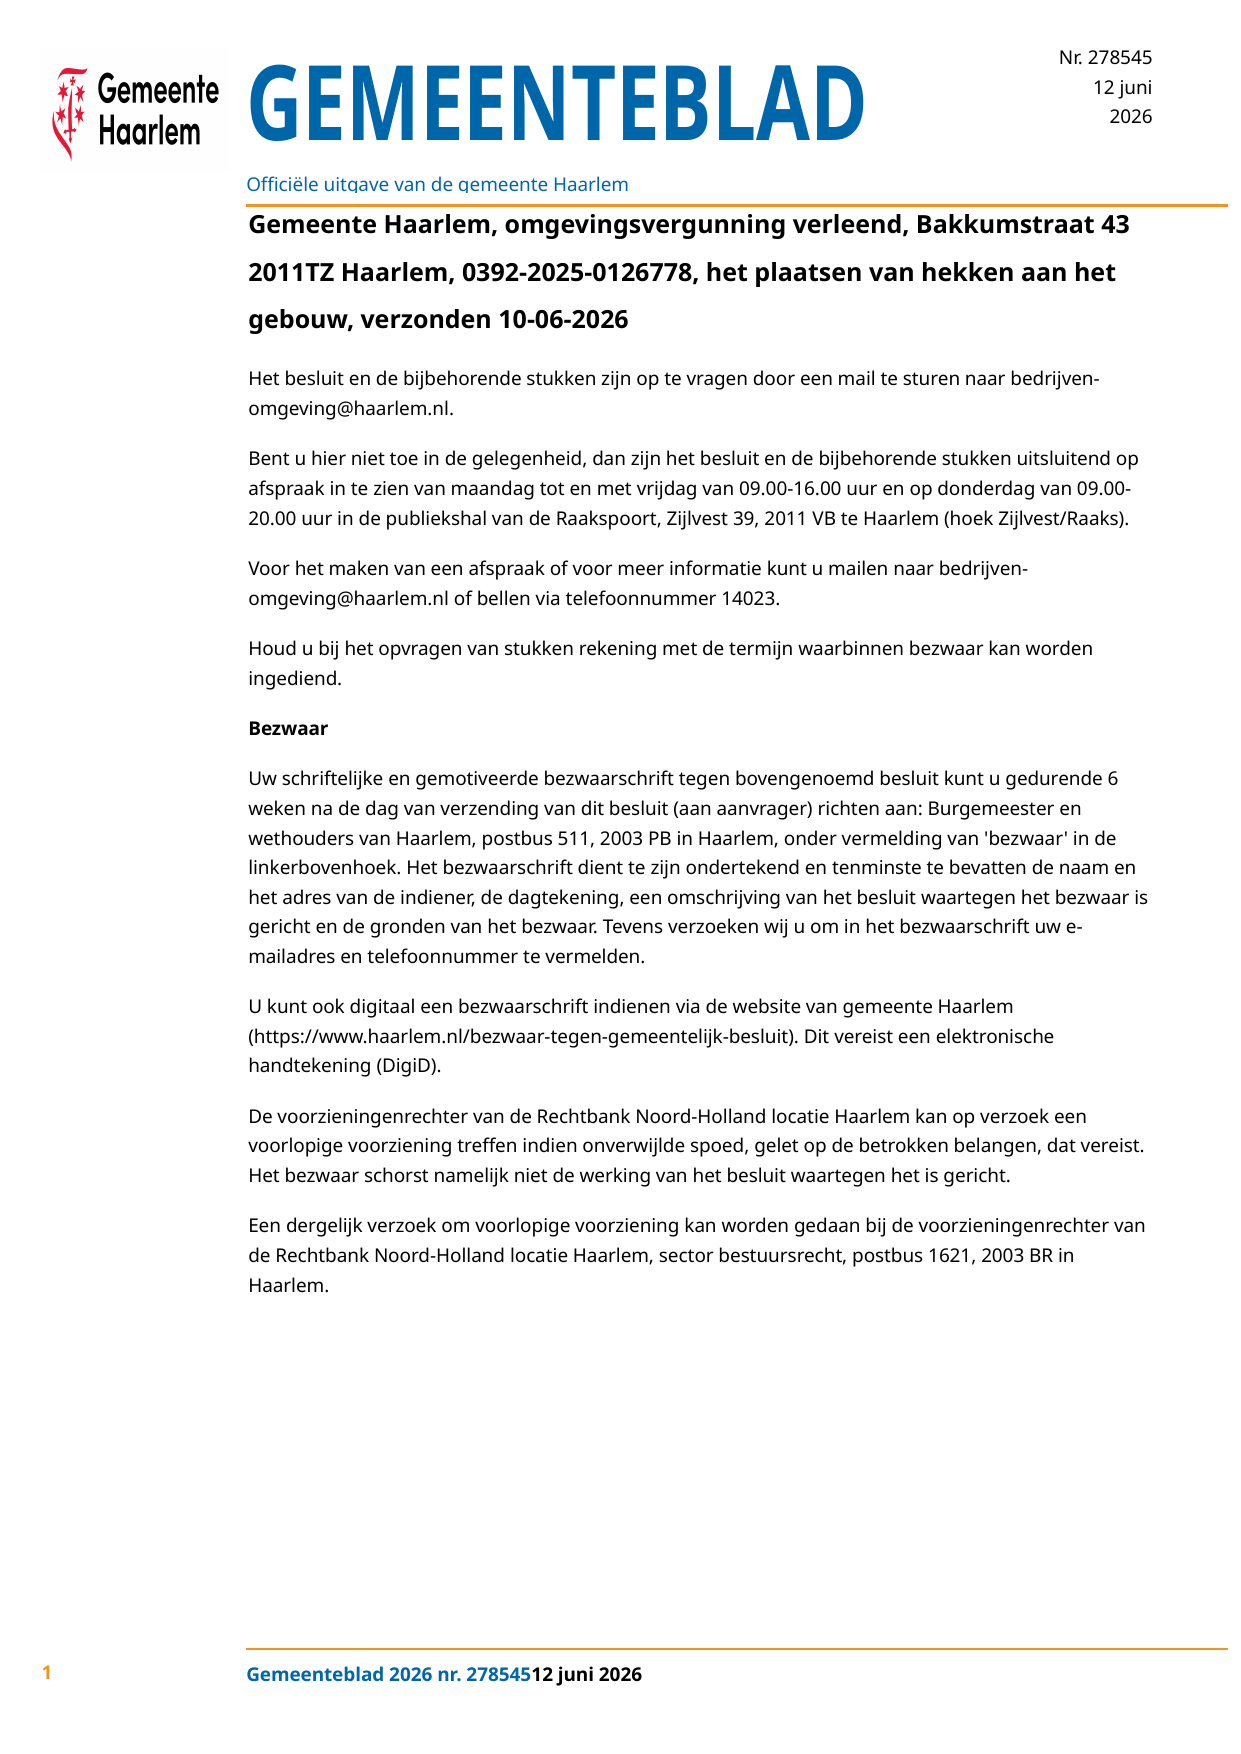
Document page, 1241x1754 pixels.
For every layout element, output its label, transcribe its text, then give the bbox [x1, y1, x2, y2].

text Uw schriftelijke en gemotiveerde bezwaarschrift tegen bovengenoemd besluit kunt u gedurende 6 weken na de dag van verzending van dit besluit (aan aanvrager) richten aan: Burgemeester en wethouders van Haarlem, postbus 511, 2003 PB in Haarlem, onder vermelding van 'bezwaar' in de linkerbovenhoek. Het bezwaarschrift dient te zijn ondertekend en tenminste te bevatten de naam en het adres van de indiener, de dagtekening, een omschrijving van het besluit waartegen het bezwaar is gericht en de gronden van het bezwaar. Tevens verzoeken wij u om in het bezwaarschrift uw e-mailadres en telefoonnummer te vermelden. [248, 766, 1152, 969]
text Het besluit en de bijbehorende stukken zijn op te vragen door een mail te sturen naar bedrijven-omgeving@haarlem.nl. [248, 366, 1152, 421]
text Bezwaar [248, 715, 1152, 741]
picture [41, 47, 231, 172]
text Bent u hier niet toe in de gelegenheid, dan zijn het besluit en de bijbehorende stukken uitsluitend op afspraak in te zien van maandag tot en met vrijdag van 09.00-16.00 uur en op donderdag van 09.00-20.00 uur in de publiekshal van de Raakspoort, Zijlvest 39, 2011 VB te Haarlem (hoek Zijlvest/Raaks). [248, 446, 1152, 530]
text De voorzieningenrechter van de Rechtbank Noord-Holland locatie Haarlem kan op verzoek een voorlopige voorziening treffen indien onverwijlde spoed, gelet op de betrokken belangen, dat vereist. Het bezwaar schorst namelijk niet de werking van het besluit waartegen het is gericht. [248, 1103, 1152, 1188]
text U kunt ook digitaal een bezwaarschrift indienen via de website van gemeente Haarlem (https://www.haarlem.nl/bezwaar-tegen-gemeentelijk-besluit). Dit vereist een elektronische handtekening (DigiD). [248, 993, 1152, 1078]
text Een dergelijk verzoek om voorlopige voorziening kan worden gedaan bij de voorzieningenrechter van de Rechtbank Noord-Holland locatie Haarlem, sector bestuursrecht, postbus 1621, 2003 BR in Haarlem. [248, 1213, 1152, 1297]
text Houd u bij het opvragen van stukken rekening met de termijn waarbinnen bezwaar kan worden ingediend. [248, 635, 1152, 690]
text Gemeente Haarlem, omgevingsvergunning verleend, Bakkumstraat 43 2011TZ Haarlem, 0392-2025-0126778, het plaatsen van hekken aan het gebouw, verzonden 10-06-2026 [248, 207, 1152, 336]
text Voor het maken van een afspraak of voor meer informatie kunt u mailen naar bedrijven-omgeving@haarlem.nl of bellen via telefoonnummer 14023. [248, 555, 1152, 610]
